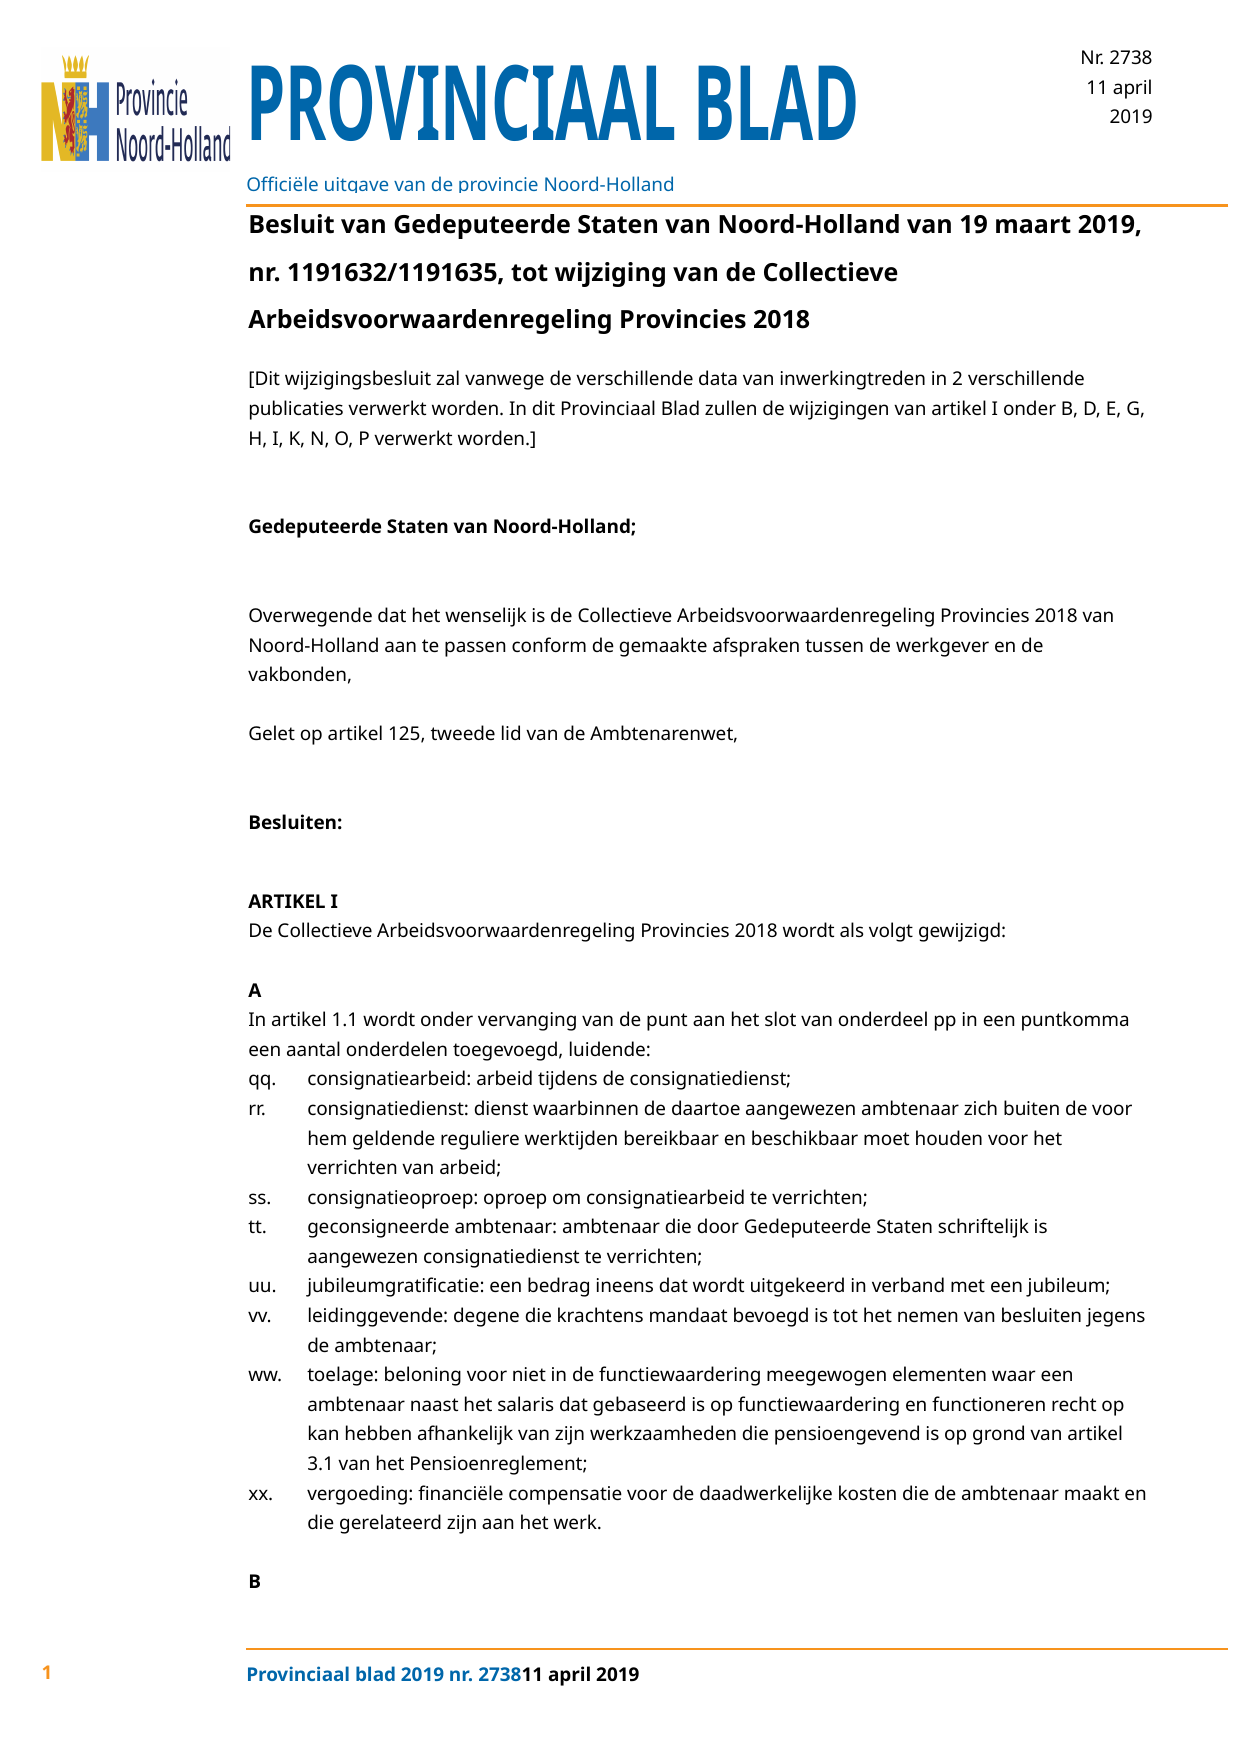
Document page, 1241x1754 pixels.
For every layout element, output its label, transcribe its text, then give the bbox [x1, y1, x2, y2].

text Besluit van Gedeputeerde Staten van Noord-Holland van 19 maart 2019, nr. 1191632/1191635, tot wijziging van de Collectieve Arbeidsvoorwaardenregeling Provincies 2018 [248, 207, 1152, 336]
text In artikel 1.1 wordt onder vervanging van de punt aan het slot van onderdeel pp in een puntkomma een aantal onderdelen toegevoegd, luidende: [248, 1006, 1152, 1062]
text Gelet op artikel 125, tweede lid van de Ambtenarenwet, [248, 721, 1152, 746]
list vergoeding: financiële compensatie voor de daadwerkelijke kosten die de ambtenaar maakt en die gerelateerd zijn aan het werk. [248, 1480, 1152, 1535]
text Besluiten: [248, 809, 1152, 835]
list consignatiearbeid: arbeid tijdens de consignatiedienst; [248, 1066, 1152, 1091]
list consignatieoproep: oproep om consignatiearbeid te verrichten; [248, 1184, 1152, 1210]
list geconsigneerde ambtenaar: ambtenaar die door Gedeputeerde Staten schriftelijk is aangewezen consignatiedienst te verrichten; [248, 1213, 1152, 1269]
text De Collectieve Arbeidsvoorwaardenregeling Provincies 2018 wordt als volgt gewijzigd: [248, 918, 1152, 943]
text ARTIKEL I [248, 888, 1152, 914]
list toelage: beloning voor niet in de functiewaardering meegewogen elementen waar een ambtenaar naast het salaris dat gebaseerd is op functiewaardering en functioneren recht op kan hebben afhankelijk van zijn werkzaamheden die pensioengevend is op grond van artikel 3.1 van het Pensioenreglement; [248, 1361, 1152, 1476]
text [Dit wijzigingsbesluit zal vanwege de verschillende data van inwerkingtreden in 2 verschillende publicaties verwerkt worden. In dit Provinciaal Blad zullen de wijzigingen van artikel I onder B, D, E, G, H, I, K, N, O, P verwerkt worden.] [248, 366, 1152, 450]
picture [41, 47, 231, 172]
text Overwegende dat het wenselijk is de Collectieve Arbeidsvoorwaardenregeling Provincies 2018 van Noord-Holland aan te passen conform de gemaakte afspraken tussen de werkgever en de vakbonden, [248, 602, 1152, 687]
list leidinggevende: degene die krachtens mandaat bevoegd is tot het nemen van besluiten jegens de ambtenaar; [248, 1302, 1152, 1358]
text B [248, 1568, 1152, 1594]
list consignatiedienst: dienst waarbinnen de daartoe aangewezen ambtenaar zich buiten de voor hem geldende reguliere werktijden bereikbaar en beschikbaar moet houden voor het verrichten van arbeid; [248, 1095, 1152, 1180]
text Gedeputeerde Staten van Noord-Holland; [248, 513, 1152, 539]
text A [248, 977, 1152, 1003]
list jubileumgratificatie: een bedrag ineens dat wordt uitgekeerd in verband met een jubileum; [248, 1273, 1152, 1298]
